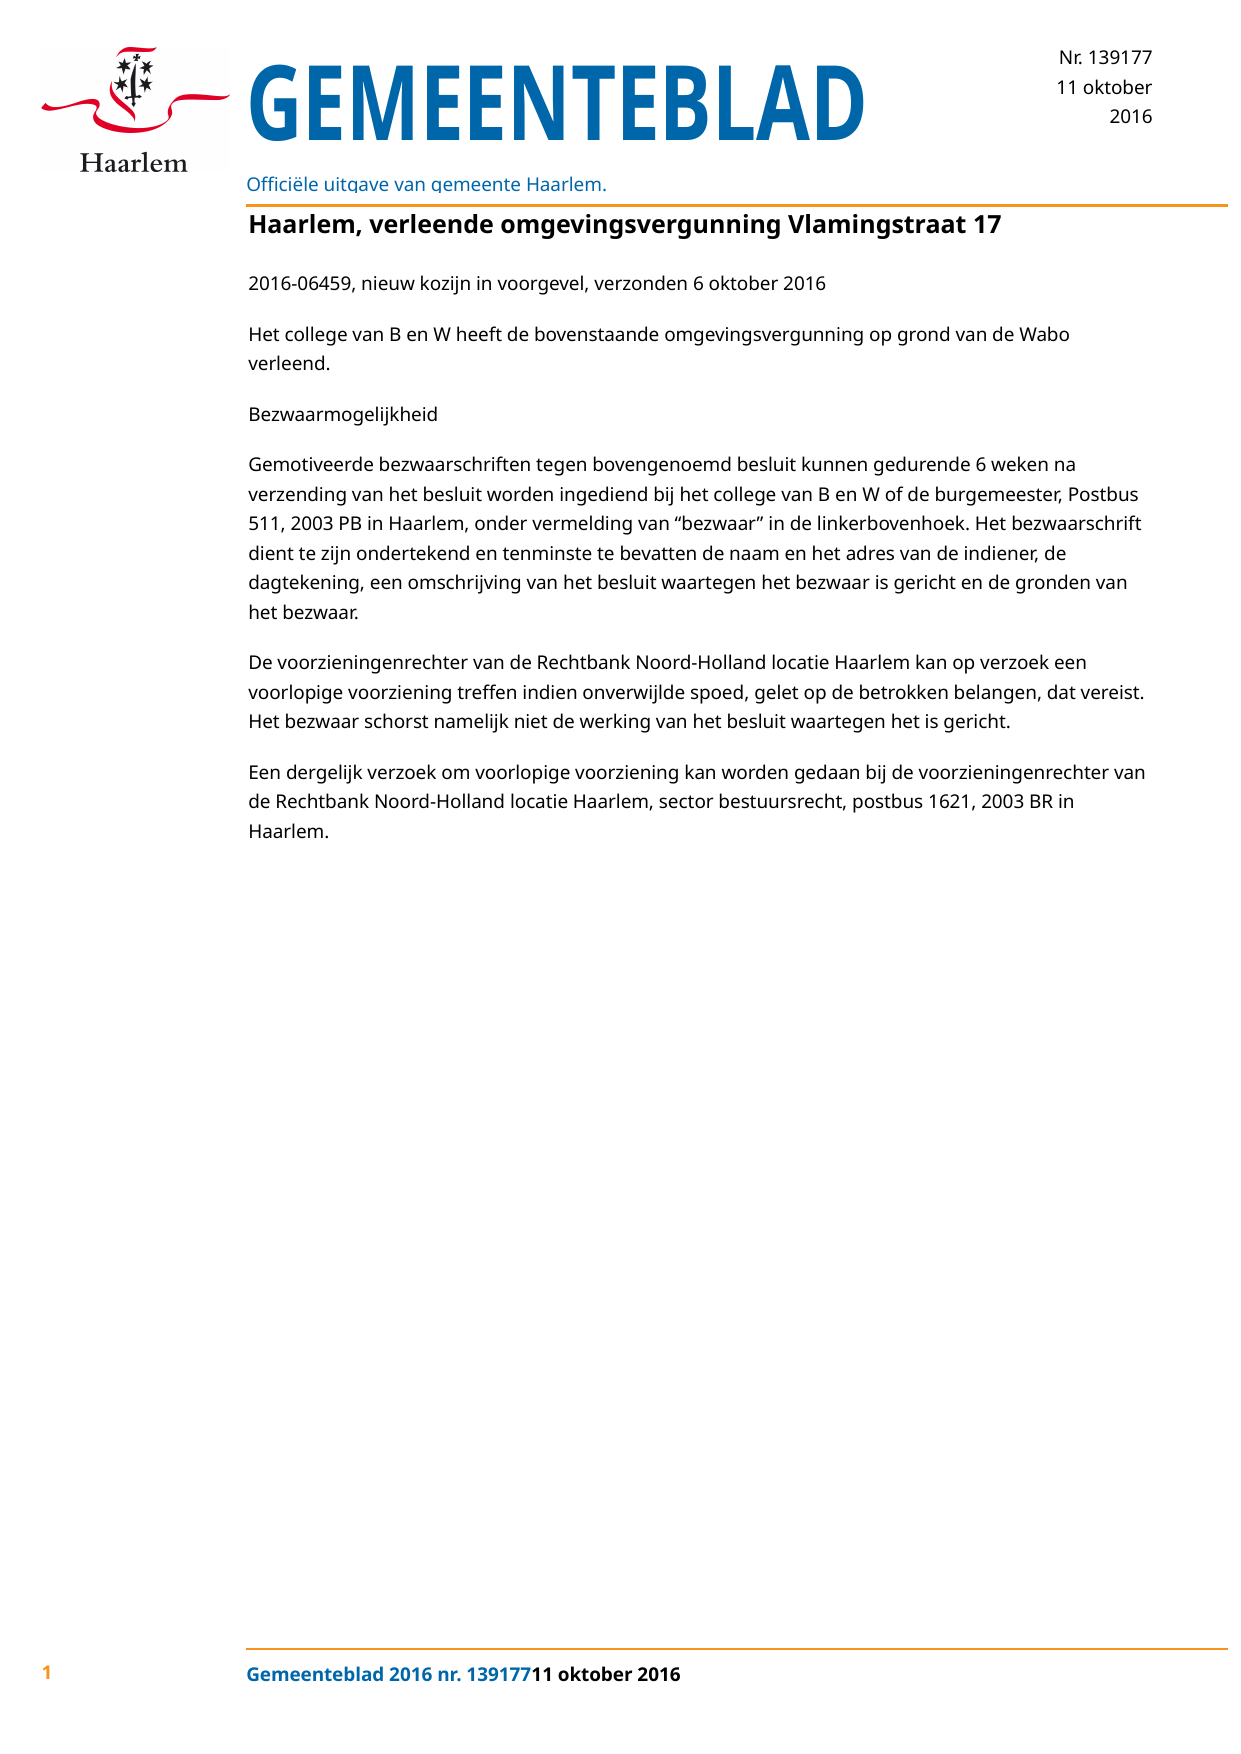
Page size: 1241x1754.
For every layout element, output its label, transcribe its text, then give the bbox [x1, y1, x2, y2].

text Haarlem, verleende omgevingsvergunning Vlamingstraat 17 [248, 207, 1152, 241]
text Het college van B en W heeft de bovenstaande omgevingsvergunning op grond van de Wabo verleend. [248, 321, 1152, 376]
text De voorzieningenrechter van de Rechtbank Noord-Holland locatie Haarlem kan op verzoek een voorlopige voorziening treffen indien onverwijlde spoed, gelet op de betrokken belangen, dat vereist. Het bezwaar schorst namelijk niet de werking van het besluit waartegen het is gericht. [248, 649, 1152, 734]
text Een dergelijk verzoek om voorlopige voorziening kan worden gedaan bij de voorzieningenrechter van de Rechtbank Noord-Holland locatie Haarlem, sector bestuursrecht, postbus 1621, 2003 BR in Haarlem. [248, 759, 1152, 844]
text 2016-06459, nieuw kozijn in voorgevel, verzonden 6 oktober 2016 [248, 270, 1152, 296]
text Gemotiveerde bezwaarschriften tegen bovengenoemd besluit kunnen gedurende 6 weken na verzending van het besluit worden ingediend bij het college van B en W of de burgemeester, Postbus 511, 2003 PB in Haarlem, onder vermelding van “bezwaar” in de linkerbovenhoek. Het bezwaarschrift dient te zijn ondertekend en tenminste te bevatten de naam en het adres van de indiener, de dagtekening, een omschrijving van het besluit waartegen het bezwaar is gericht en de gronden van het bezwaar. [248, 451, 1152, 625]
picture [41, 47, 231, 172]
text Bezwaarmogelijkheid [248, 401, 1152, 426]
